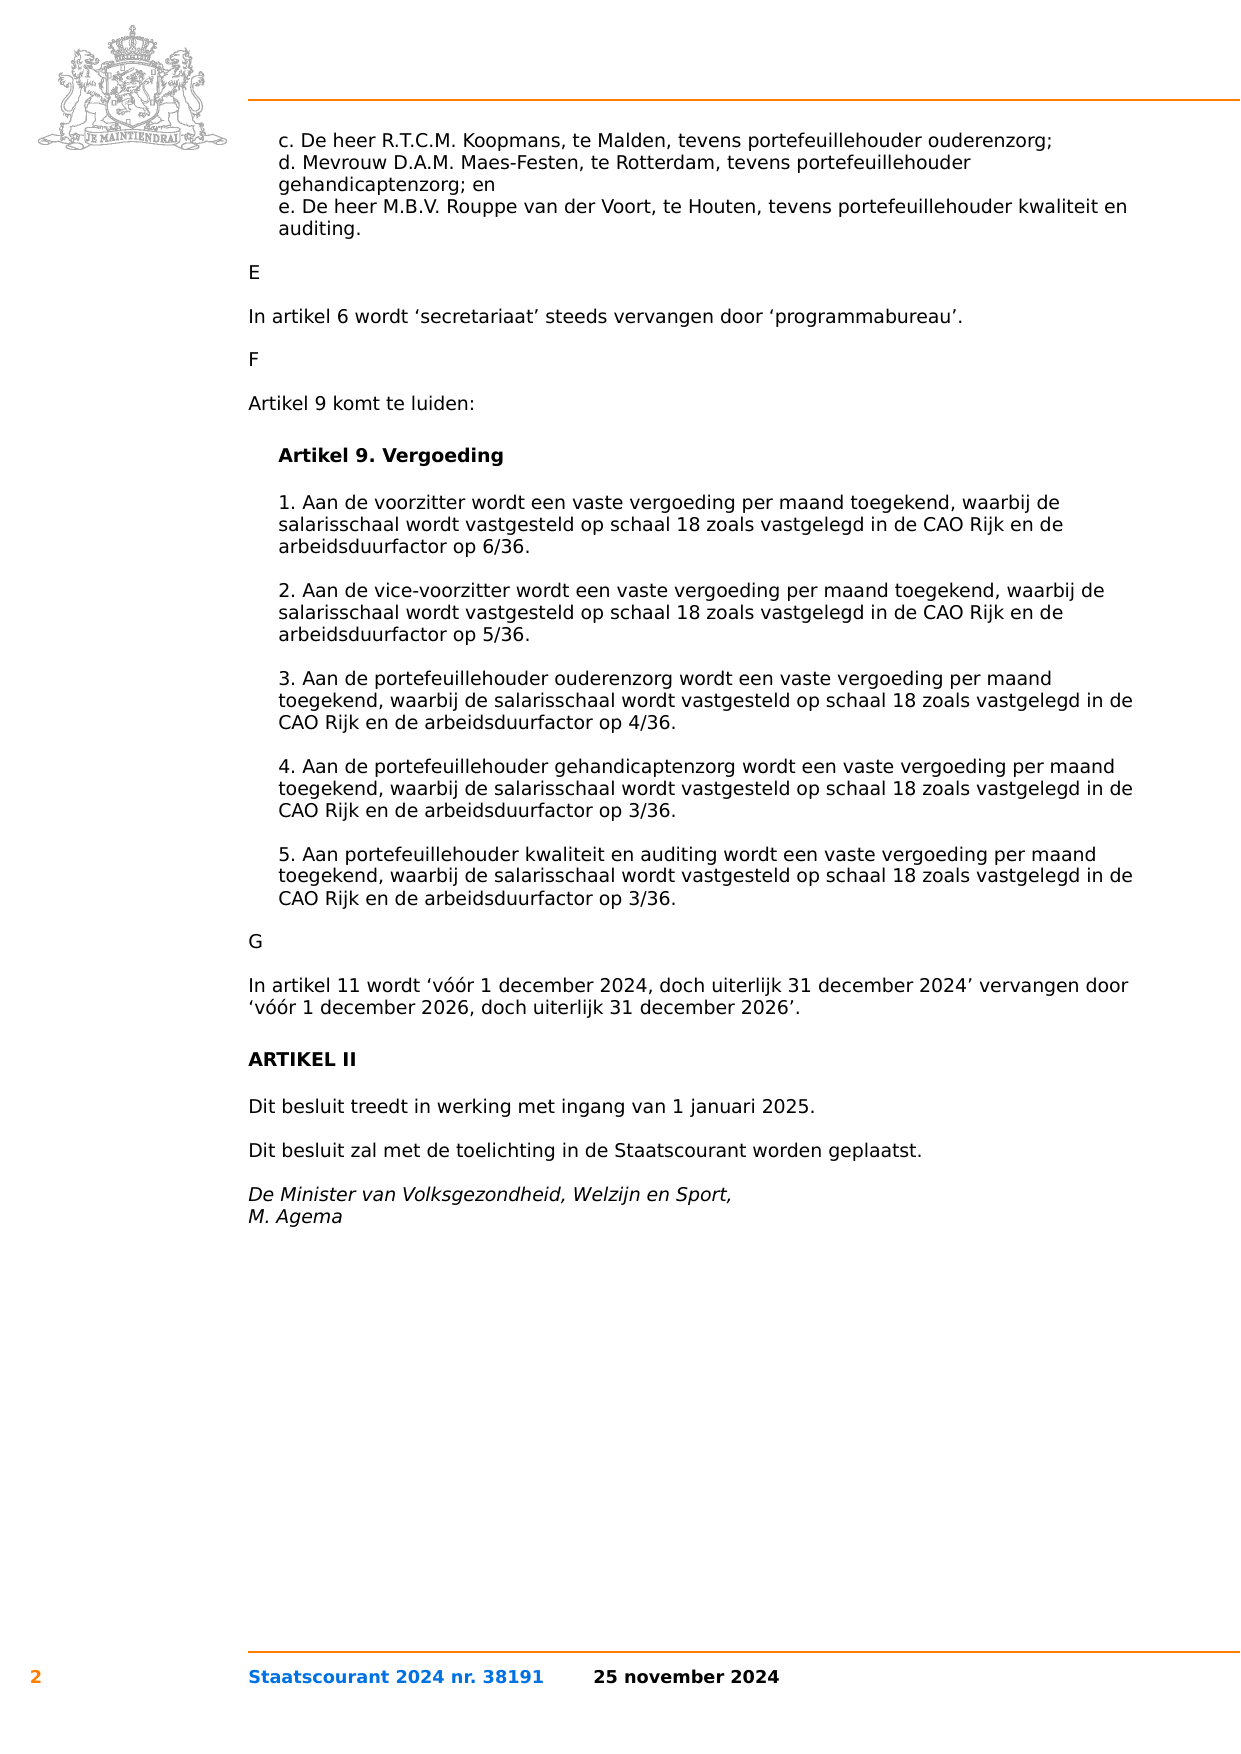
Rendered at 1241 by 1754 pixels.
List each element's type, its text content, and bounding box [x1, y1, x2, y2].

text 1. Aan de voorzitter wordt een vaste vergoeding per maand toegekend, waarbij de salarisschaal wordt vastgesteld op schaal 18 zoals vastgelegd in de CAO Rijk en de arbeidsduurfactor op 6/36. [278, 492, 1163, 558]
text 4. Aan de portefeuillehouder gehandicaptenzorg wordt een vaste vergoeding per maand toegekend, waarbij de salarisschaal wordt vastgesteld op schaal 18 zoals vastgelegd in de CAO Rijk en de arbeidsduurfactor op 3/36. [278, 756, 1163, 822]
text F [248, 349, 1163, 371]
text 2. Aan de vice-voorzitter wordt een vaste vergoeding per maand toegekend, waarbij de salarisschaal wordt vastgesteld op schaal 18 zoals vastgelegd in de CAO Rijk en de arbeidsduurfactor op 5/36. [278, 580, 1163, 646]
text 5. Aan portefeuillehouder kwaliteit en auditing wordt een vaste vergoeding per maand toegekend, waarbij de salarisschaal wordt vastgesteld op schaal 18 zoals vastgelegd in de CAO Rijk en de arbeidsduurfactor op 3/36. [278, 843, 1163, 909]
text In artikel 11 wordt ‘vóór 1 december 2024, doch uiterlijk 31 december 2024’ vervangen door ‘vóór 1 december 2026, doch uiterlijk 31 december 2026’. [248, 975, 1163, 1019]
subtitle ARTIKEL II [248, 1049, 1163, 1071]
text c. De heer R.T.C.M. Koopmans, te Malden, tevens portefeuillehouder ouderenzorg; [278, 130, 1163, 152]
subtitle Artikel 9. Vergoeding [278, 445, 1163, 467]
text E [248, 262, 1163, 284]
text e. De heer M.B.V. Rouppe van der Voort, te Houten, tevens portefeuillehouder kwaliteit en auditing. [278, 196, 1163, 240]
text G [248, 931, 1163, 953]
text De Minister van Volksgezondheid, Welzijn en Sport, M. Agema [248, 1184, 1163, 1228]
text Artikel 9 komt te luiden: [248, 393, 1163, 415]
text In artikel 6 wordt ‘secretariaat’ steeds vervangen door ‘programmabureau’. [248, 306, 1163, 327]
text 3. Aan de portefeuillehouder ouderenzorg wordt een vaste vergoeding per maand toegekend, waarbij de salarisschaal wordt vastgesteld op schaal 18 zoals vastgelegd in de CAO Rijk en de arbeidsduurfactor op 4/36. [278, 668, 1163, 734]
picture [38, 25, 227, 150]
text Dit besluit zal met de toelichting in de Staatscourant worden geplaatst. [248, 1140, 1163, 1162]
text d. Mevrouw D.A.M. Maes-Festen, te Rotterdam, tevens portefeuillehouder gehandicaptenzorg; en [278, 152, 1163, 196]
text Dit besluit treedt in werking met ingang van 1 januari 2025. [248, 1096, 1163, 1118]
